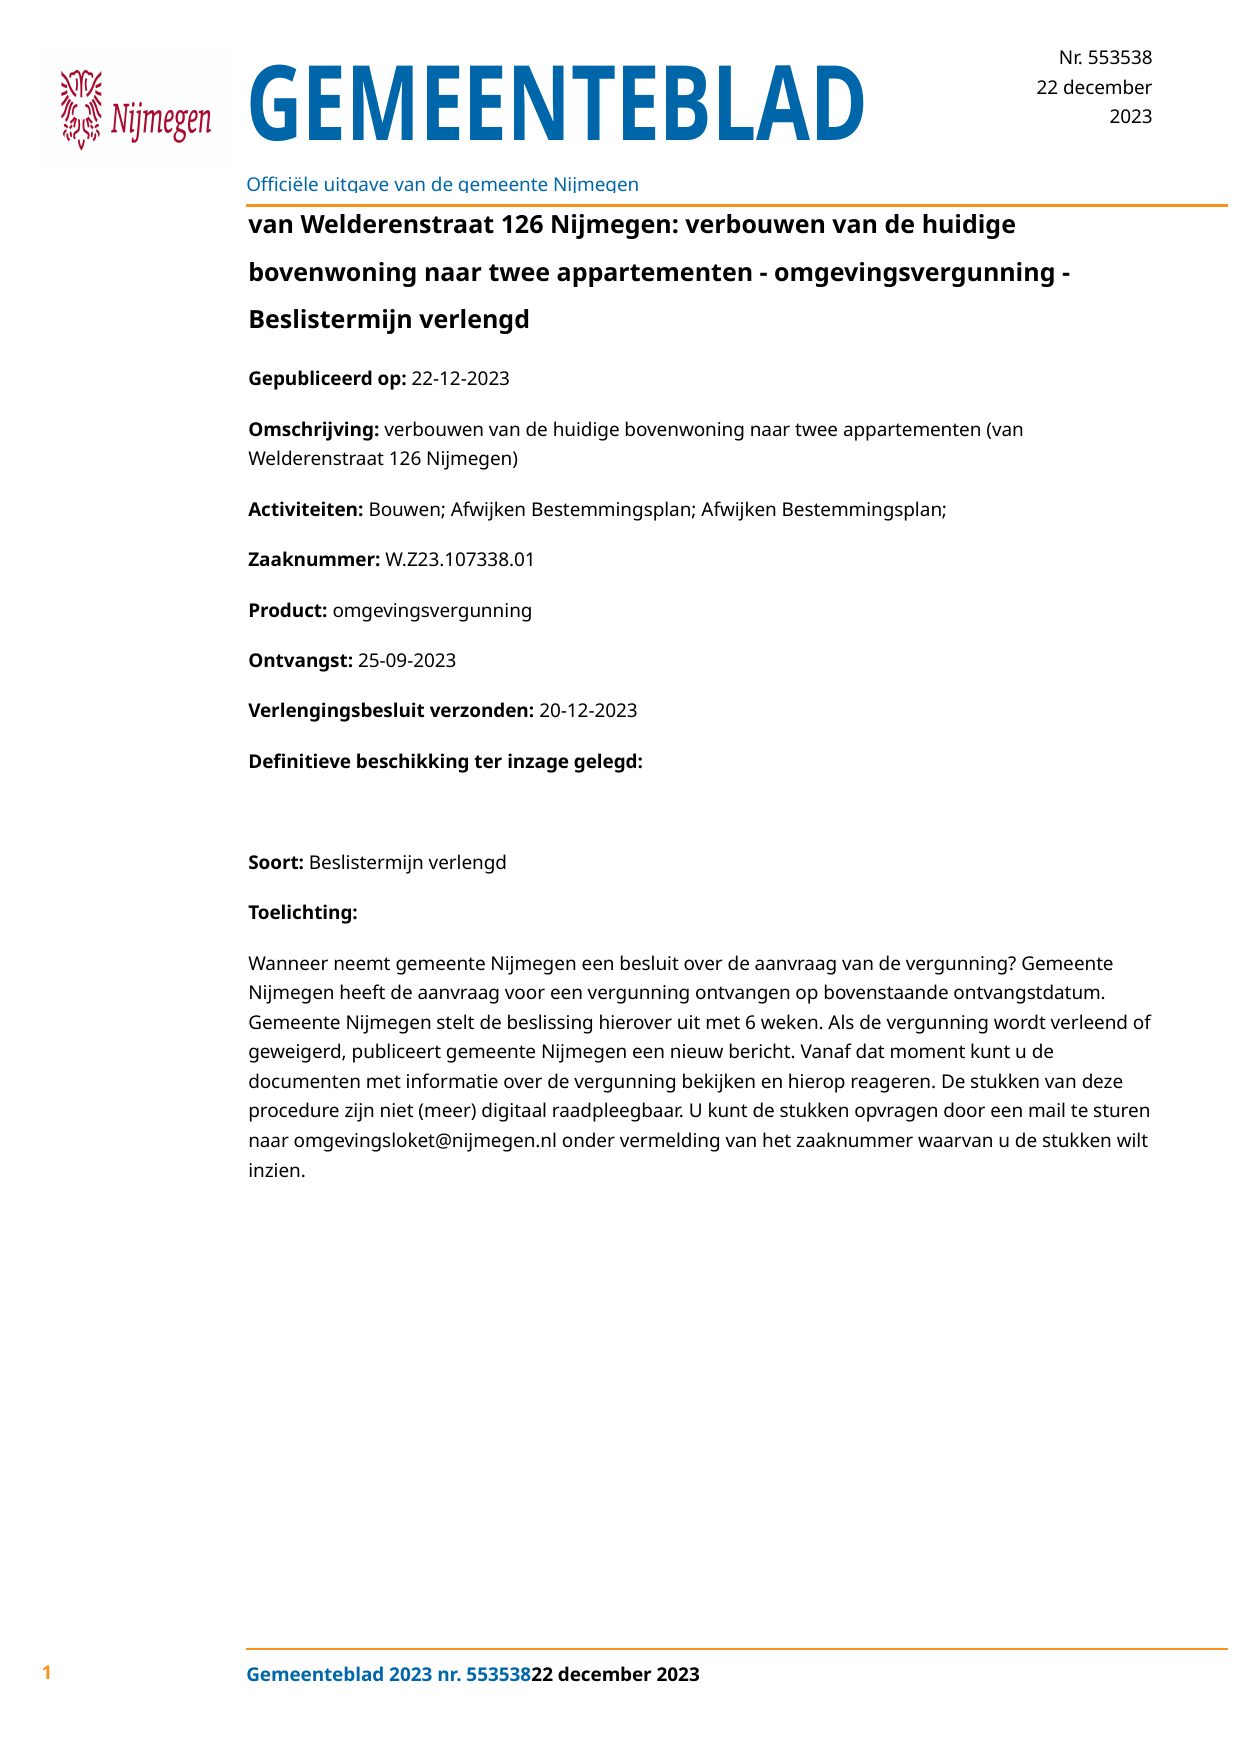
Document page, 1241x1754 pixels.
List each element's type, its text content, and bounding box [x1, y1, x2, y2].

text Verlengingsbesluit verzonden: 20-12-2023 [248, 698, 1152, 723]
picture [41, 47, 231, 172]
text van Welderenstraat 126 Nijmegen: verbouwen van de huidige bovenwoning naar twee appartementen - omgevingsvergunning - Beslistermijn verlengd [248, 207, 1152, 336]
text Zaaknummer: W.Z23.107338.01 [248, 546, 1152, 572]
text Ontvangst: 25-09-2023 [248, 647, 1152, 673]
text Wanneer neemt gemeente Nijmegen een besluit over de aanvraag van de vergunning? Gemeente Nijmegen heeft de aanvraag voor een vergunning ontvangen op bovenstaande ontvangstdatum. Gemeente Nijmegen stelt de beslissing hierover uit met 6 weken. Als de vergunning wordt verleend of geweigerd, publiceert gemeente Nijmegen een nieuw bericht. Vanaf dat moment kunt u de documenten met informatie over de vergunning bekijken en hierop reageren. De stukken van deze procedure zijn niet (meer) digitaal raadpleegbaar. U kunt de stukken opvragen door een mail te sturen naar omgevingsloket@nijmegen.nl onder vermelding van het zaaknummer waarvan u de stukken wilt inzien. [248, 950, 1152, 1182]
text Definitieve beschikking ter inzage gelegd: [248, 748, 1152, 774]
text Toelichting: [248, 899, 1152, 925]
text Soort: Beslistermijn verlengd [248, 849, 1152, 874]
text Omschrijving: verbouwen van de huidige bovenwoning naar twee appartementen (van Welderenstraat 126 Nijmegen) [248, 416, 1152, 471]
text Activiteiten: Bouwen; Afwijken Bestemmingsplan; Afwijken Bestemmingsplan; [248, 496, 1152, 522]
text Gepubliceerd op: 22-12-2023 [248, 366, 1152, 391]
text Product: omgevingsvergunning [248, 597, 1152, 622]
